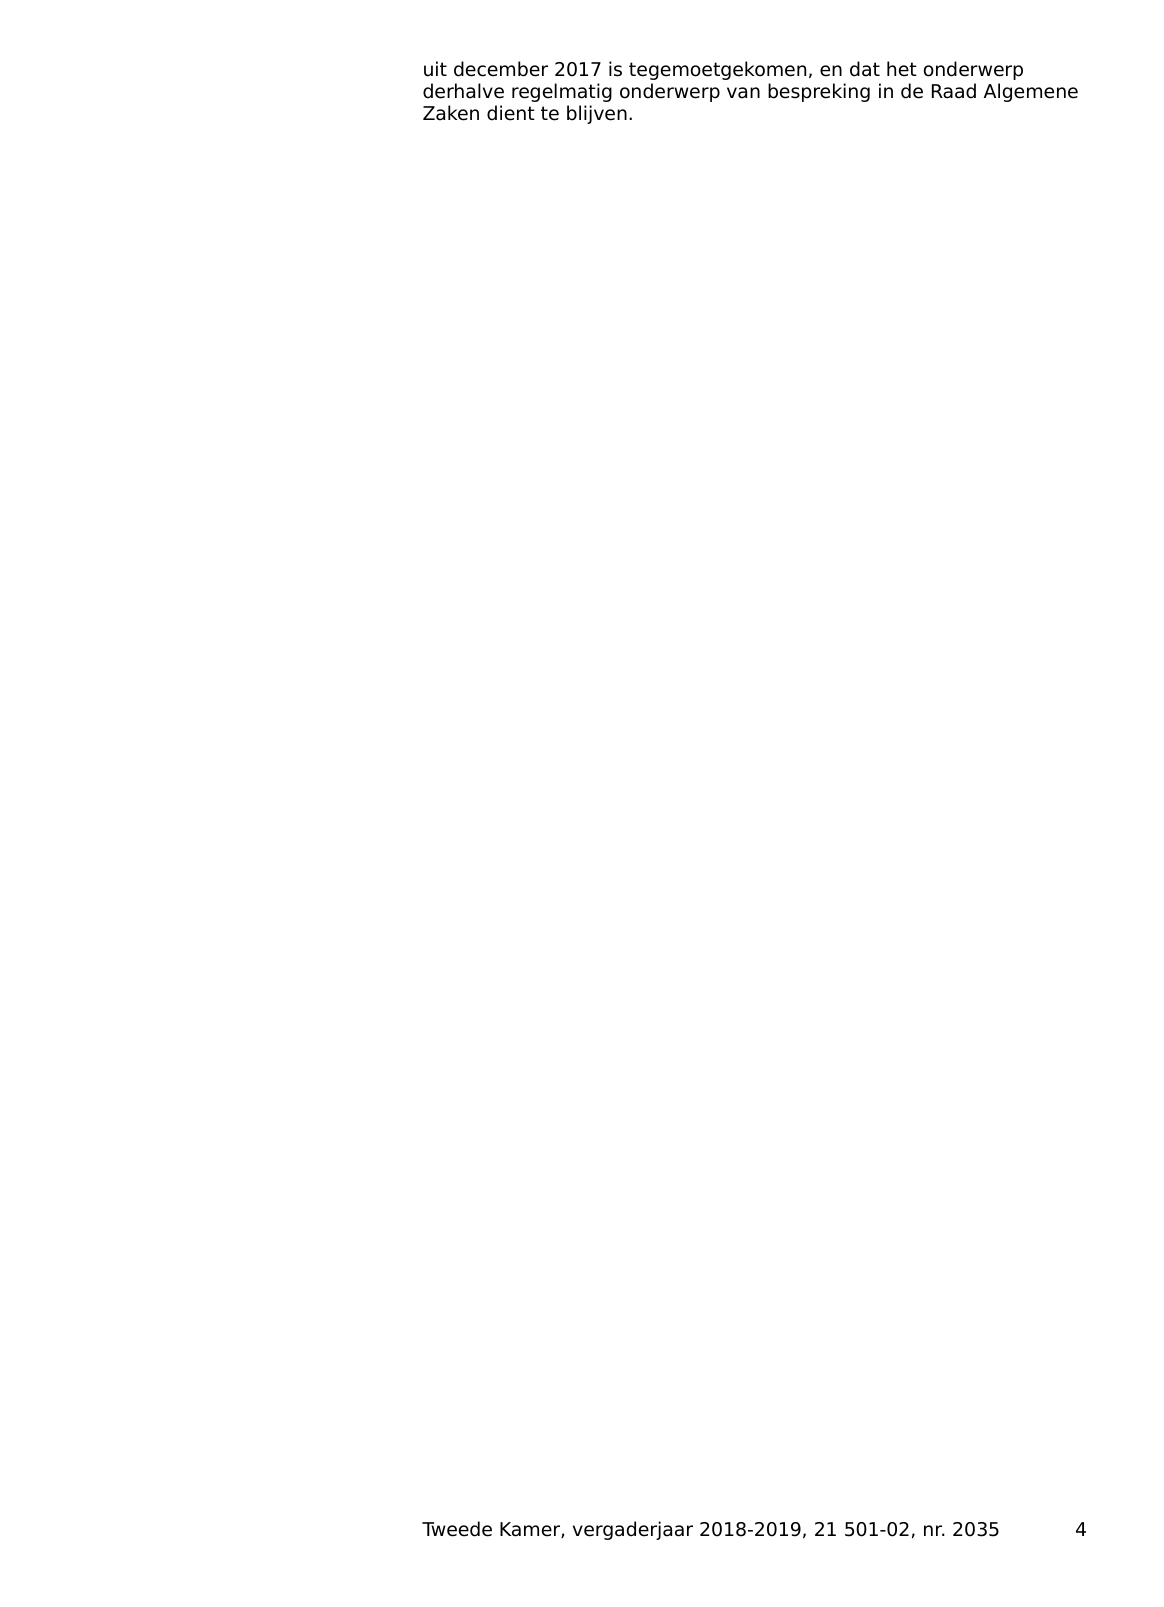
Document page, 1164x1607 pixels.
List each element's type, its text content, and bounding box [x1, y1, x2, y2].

text uit december 2017 is tegemoetgekomen, en dat het onderwerp derhalve regelmatig onderwerp van bespreking in de Raad Algemene Zaken dient te blijven. [422, 59, 1087, 125]
